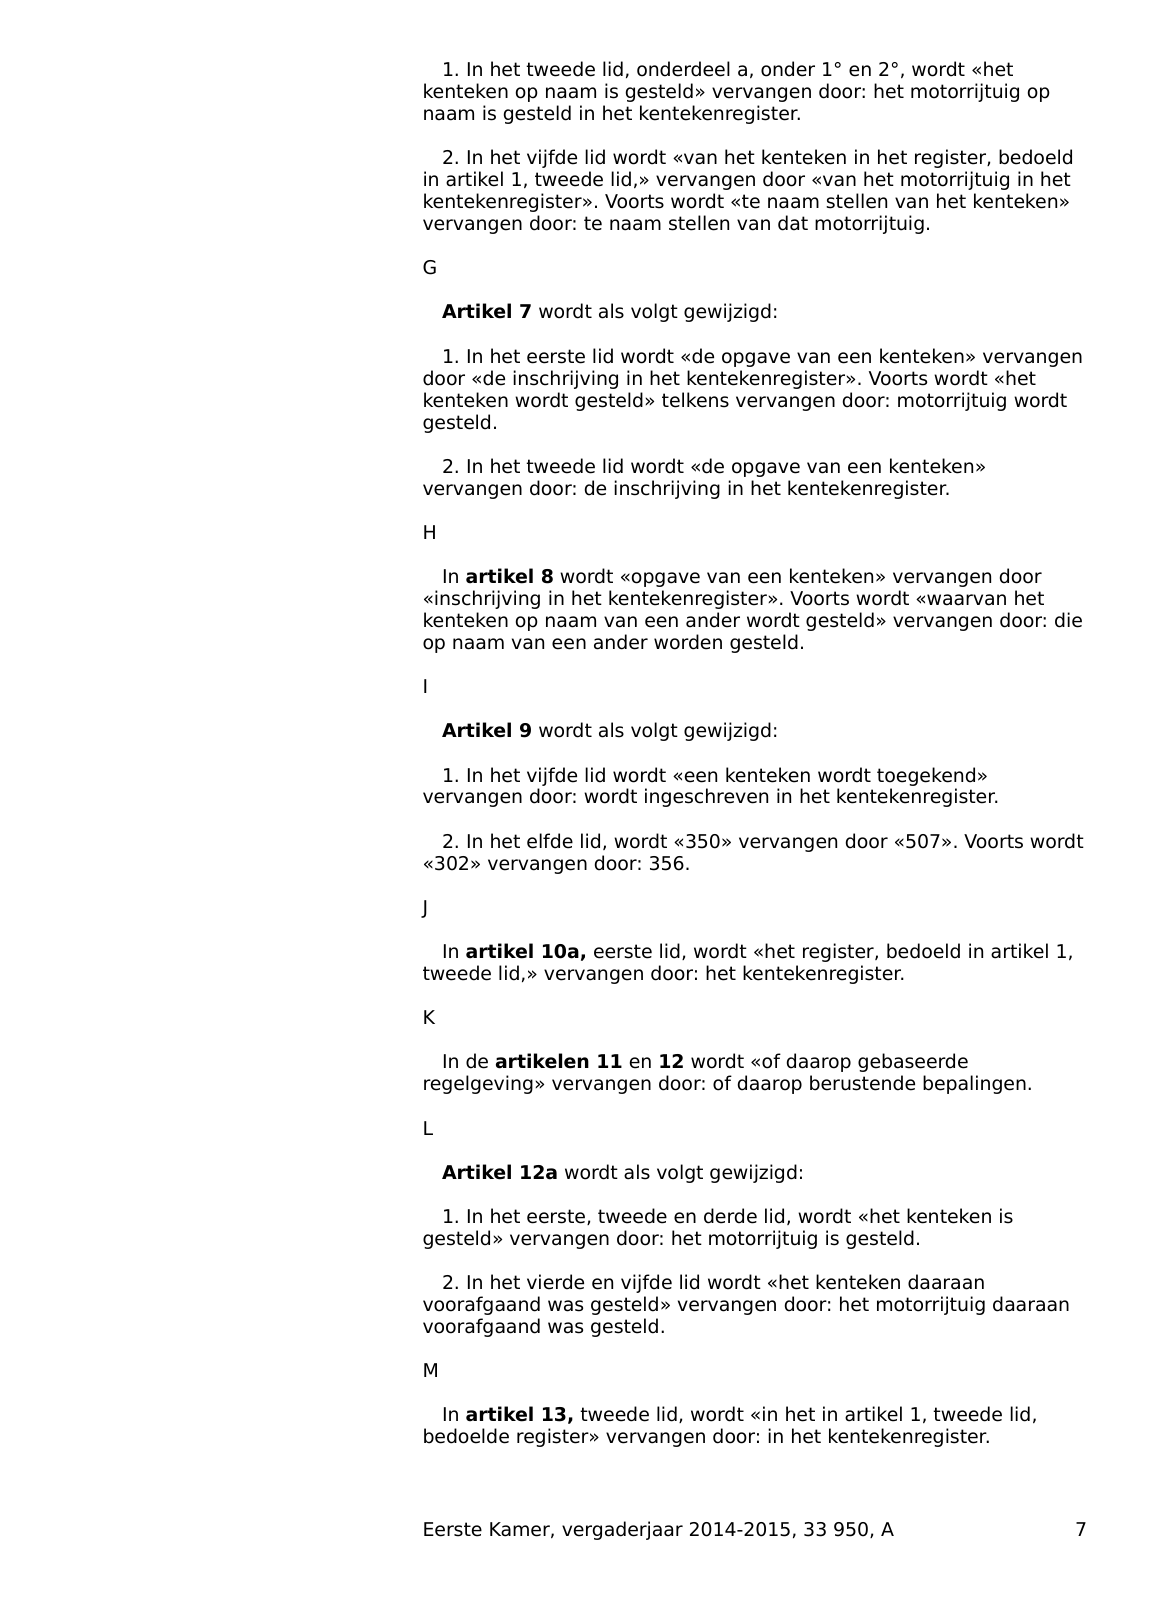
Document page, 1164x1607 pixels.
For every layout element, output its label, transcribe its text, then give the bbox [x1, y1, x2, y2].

text G [422, 257, 1087, 279]
text K [422, 1007, 1087, 1029]
text 1. In het tweede lid, onderdeel a, onder 1° en 2°, wordt «het kenteken op naam is gesteld» vervangen door: het motorrijtuig op naam is gesteld in het kentekenregister. [422, 59, 1087, 125]
text Artikel 7 wordt als volgt gewijzigd: [422, 301, 1087, 323]
text 2. In het vijfde lid wordt «van het kenteken in het register, bedoeld in artikel 1, tweede lid,» vervangen door «van het motorrijtuig in het kentekenregister». Voorts wordt «te naam stellen van het kenteken» vervangen door: te naam stellen van dat motorrijtuig. [422, 147, 1087, 235]
text 2. In het tweede lid wordt «de opgave van een kenteken» vervangen door: de inschrijving in het kentekenregister. [422, 456, 1087, 500]
text M [422, 1360, 1087, 1382]
text In de artikelen 11 en 12 wordt «of daarop gebaseerde regelgeving» vervangen door: of daarop berustende bepalingen. [422, 1051, 1087, 1095]
text Artikel 12a wordt als volgt gewijzigd: [422, 1162, 1087, 1183]
text H [422, 522, 1087, 544]
text In artikel 8 wordt «opgave van een kenteken» vervangen door «inschrijving in het kentekenregister». Voorts wordt «waarvan het kenteken op naam van een ander wordt gesteld» vervangen door: die op naam van een ander worden gesteld. [422, 566, 1087, 654]
text 1. In het eerste lid wordt «de opgave van een kenteken» vervangen door «de inschrijving in het kentekenregister». Voorts wordt «het kenteken wordt gesteld» telkens vervangen door: motorrijtuig wordt gesteld. [422, 346, 1087, 433]
text In artikel 10a, eerste lid, wordt «het register, bedoeld in artikel 1, tweede lid,» vervangen door: het kentekenregister. [422, 941, 1087, 985]
text L [422, 1117, 1087, 1139]
text 1. In het vijfde lid wordt «een kenteken wordt toegekend» vervangen door: wordt ingeschreven in het kentekenregister. [422, 764, 1087, 808]
text J [422, 897, 1087, 919]
text 2. In het vierde en vijfde lid wordt «het kenteken daaraan voorafgaand was gesteld» vervangen door: het motorrijtuig daaraan voorafgaand was gesteld. [422, 1272, 1087, 1338]
text 1. In het eerste, tweede en derde lid, wordt «het kenteken is gesteld» vervangen door: het motorrijtuig is gesteld. [422, 1206, 1087, 1250]
text I [422, 676, 1087, 698]
text Artikel 9 wordt als volgt gewijzigd: [422, 720, 1087, 742]
text In artikel 13, tweede lid, wordt «in het in artikel 1, tweede lid, bedoelde register» vervangen door: in het kentekenregister. [422, 1404, 1087, 1448]
text 2. In het elfde lid, wordt «350» vervangen door «507». Voorts wordt «302» vervangen door: 356. [422, 831, 1087, 874]
